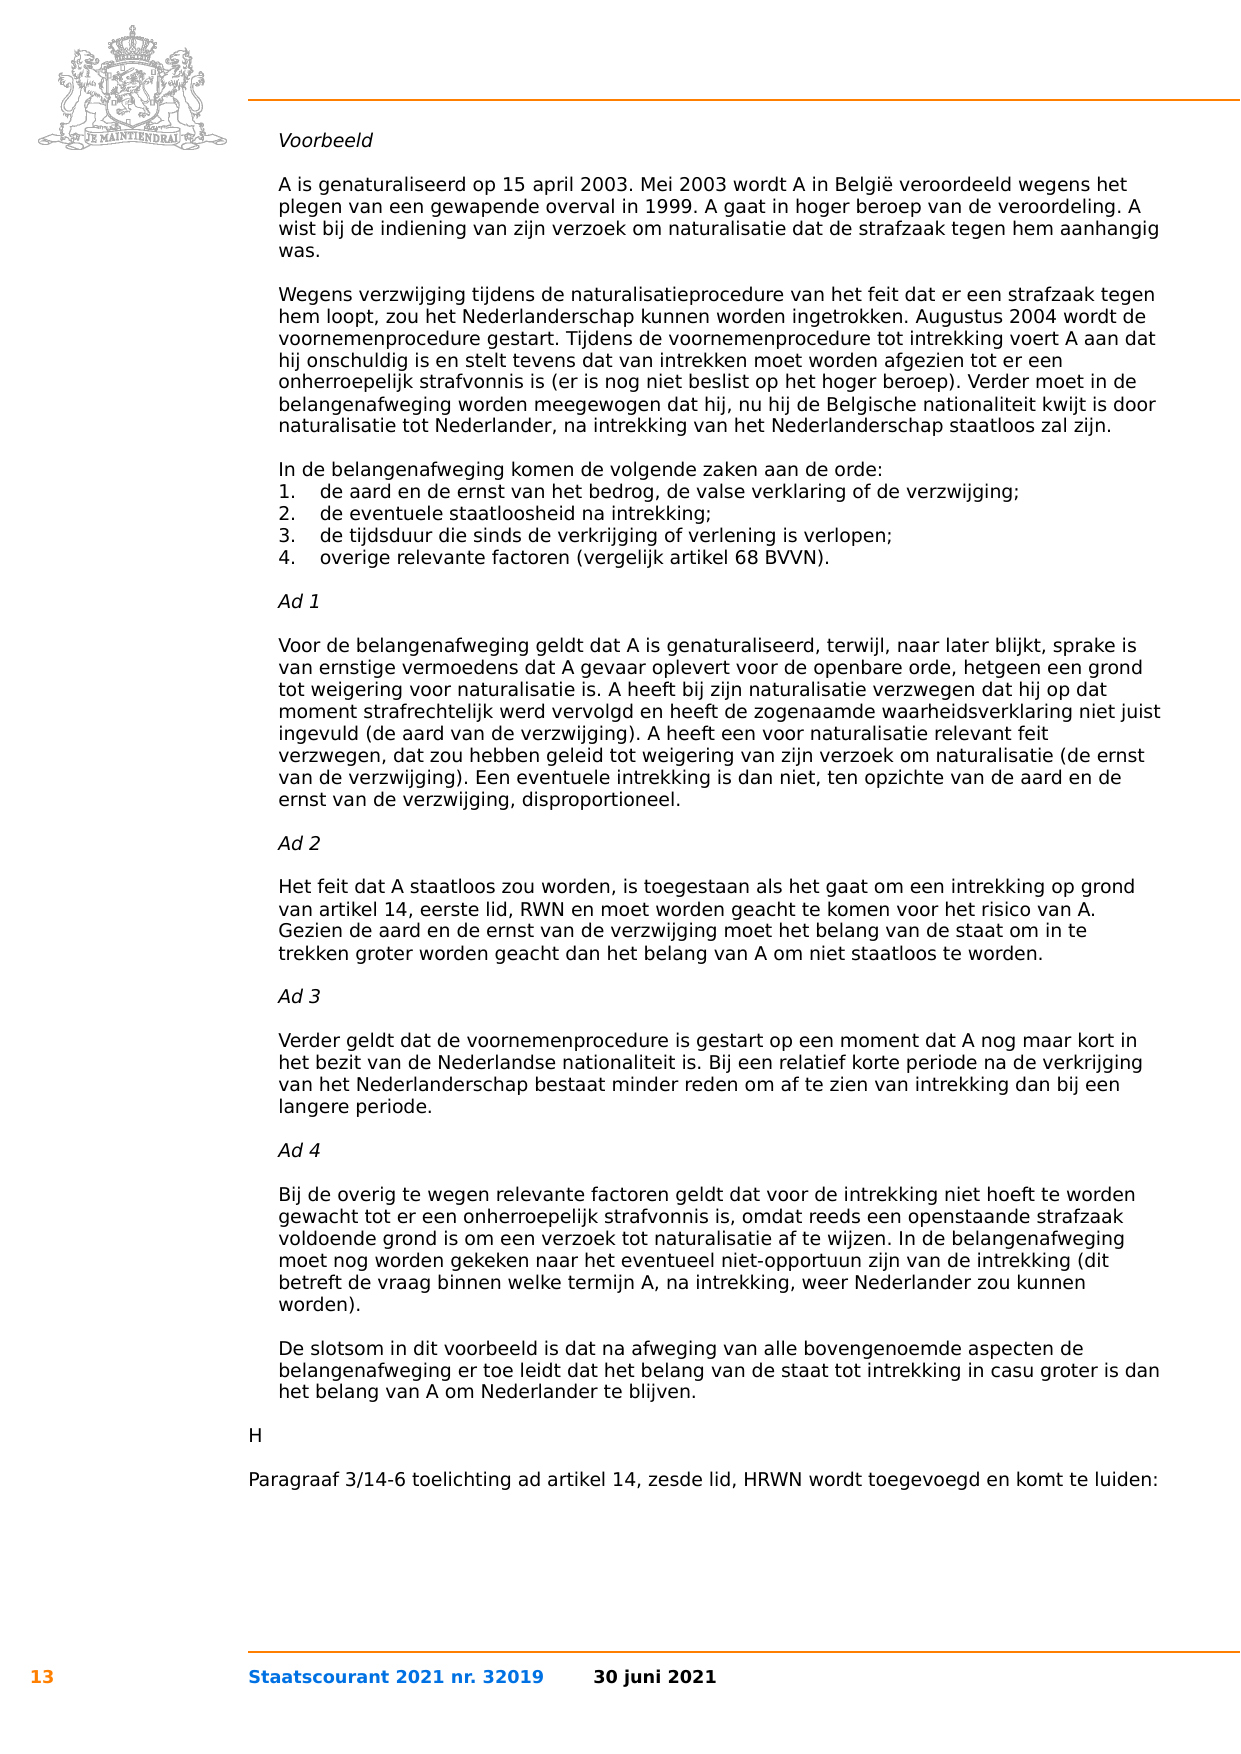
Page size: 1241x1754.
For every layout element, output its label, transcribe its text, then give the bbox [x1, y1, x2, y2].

subtitle Ad 3 [278, 986, 1163, 1008]
text H [248, 1425, 1163, 1447]
subtitle Ad 1 [278, 591, 1163, 613]
text Paragraaf 3/14-6 toelichting ad artikel 14, zesde lid, HRWN wordt toegevoegd en komt te luiden: [248, 1469, 1163, 1491]
text 3. de tijdsduur die sinds de verkrijging of verlening is verlopen; [278, 525, 1163, 547]
text De slotsom in dit voorbeeld is dat na afweging van alle bovengenoemde aspecten de belangenafweging er toe leidt dat het belang van de staat tot intrekking in casu groter is dan het belang van A om Nederlander te blijven. [278, 1337, 1163, 1403]
text 4. overige relevante factoren (vergelijk artikel 68 BVVN). [278, 547, 1163, 569]
text In de belangenafweging komen de volgende zaken aan de orde: [278, 459, 1163, 481]
text Voor de belangenafweging geldt dat A is genaturaliseerd, terwijl, naar later blijkt, sprake is van ernstige vermoedens dat A gevaar oplevert voor de openbare orde, hetgeen een grond tot weigering voor naturalisatie is. A heeft bij zijn naturalisatie verzwegen dat hij op dat moment strafrechtelijk werd vervolgd en heeft de zogenaamde waarheidsverklaring niet juist ingevuld (de aard van de verzwijging). A heeft een voor naturalisatie relevant feit verzwegen, dat zou hebben geleid tot weigering van zijn verzoek om naturalisatie (de ernst van de verzwijging). Een eventuele intrekking is dan niet, ten opzichte van de aard en de ernst van de verzwijging, disproportioneel. [278, 635, 1163, 811]
subtitle Ad 4 [278, 1140, 1163, 1162]
text A is genaturaliseerd op 15 april 2003. Mei 2003 wordt A in België veroordeeld wegens het plegen van een gewapende overval in 1999. A gaat in hoger beroep van de veroordeling. A wist bij de indiening van zijn verzoek om naturalisatie dat de strafzaak tegen hem aanhangig was. [278, 174, 1163, 262]
text 1. de aard en de ernst van het bedrog, de valse verklaring of de verzwijging; [278, 481, 1163, 503]
text Bij de overig te wegen relevante factoren geldt dat voor de intrekking niet hoeft te worden gewacht tot er een onherroepelijk strafvonnis is, omdat reeds een openstaande strafzaak voldoende grond is om een verzoek tot naturalisatie af te wijzen. In de belangenafweging moet nog worden gekeken naar het eventueel niet-opportuun zijn van de intrekking (dit betreft de vraag binnen welke termijn A, na intrekking, weer Nederlander zou kunnen worden). [278, 1184, 1163, 1316]
subtitle Voorbeeld [278, 130, 1163, 152]
text Wegens verzwijging tijdens de naturalisatieprocedure van het feit dat er een strafzaak tegen hem loopt, zou het Nederlanderschap kunnen worden ingetrokken. Augustus 2004 wordt de voornemenprocedure gestart. Tijdens de voornemenprocedure tot intrekking voert A aan dat hij onschuldig is en stelt tevens dat van intrekken moet worden afgezien tot er een onherroepelijk strafvonnis is (er is nog niet beslist op het hoger beroep). Verder moet in de belangenafweging worden meegewogen dat hij, nu hij de Belgische nationaliteit kwijt is door naturalisatie tot Nederlander, na intrekking van het Nederlanderschap staatloos zal zijn. [278, 283, 1163, 437]
text Verder geldt dat de voornemenprocedure is gestart op een moment dat A nog maar kort in het bezit van de Nederlandse nationaliteit is. Bij een relatief korte periode na de verkrijging van het Nederlanderschap bestaat minder reden om af te zien van intrekking dan bij een langere periode. [278, 1030, 1163, 1118]
text Het feit dat A staatloos zou worden, is toegestaan als het gaat om een intrekking op grond van artikel 14, eerste lid, RWN en moet worden geacht te komen voor het risico van A. Gezien de aard en de ernst van de verzwijging moet het belang van de staat om in te trekken groter worden geacht dan het belang van A om niet staatloos te worden. [278, 876, 1163, 964]
subtitle Ad 2 [278, 833, 1163, 854]
picture [38, 25, 227, 150]
text 2. de eventuele staatloosheid na intrekking; [278, 503, 1163, 525]
